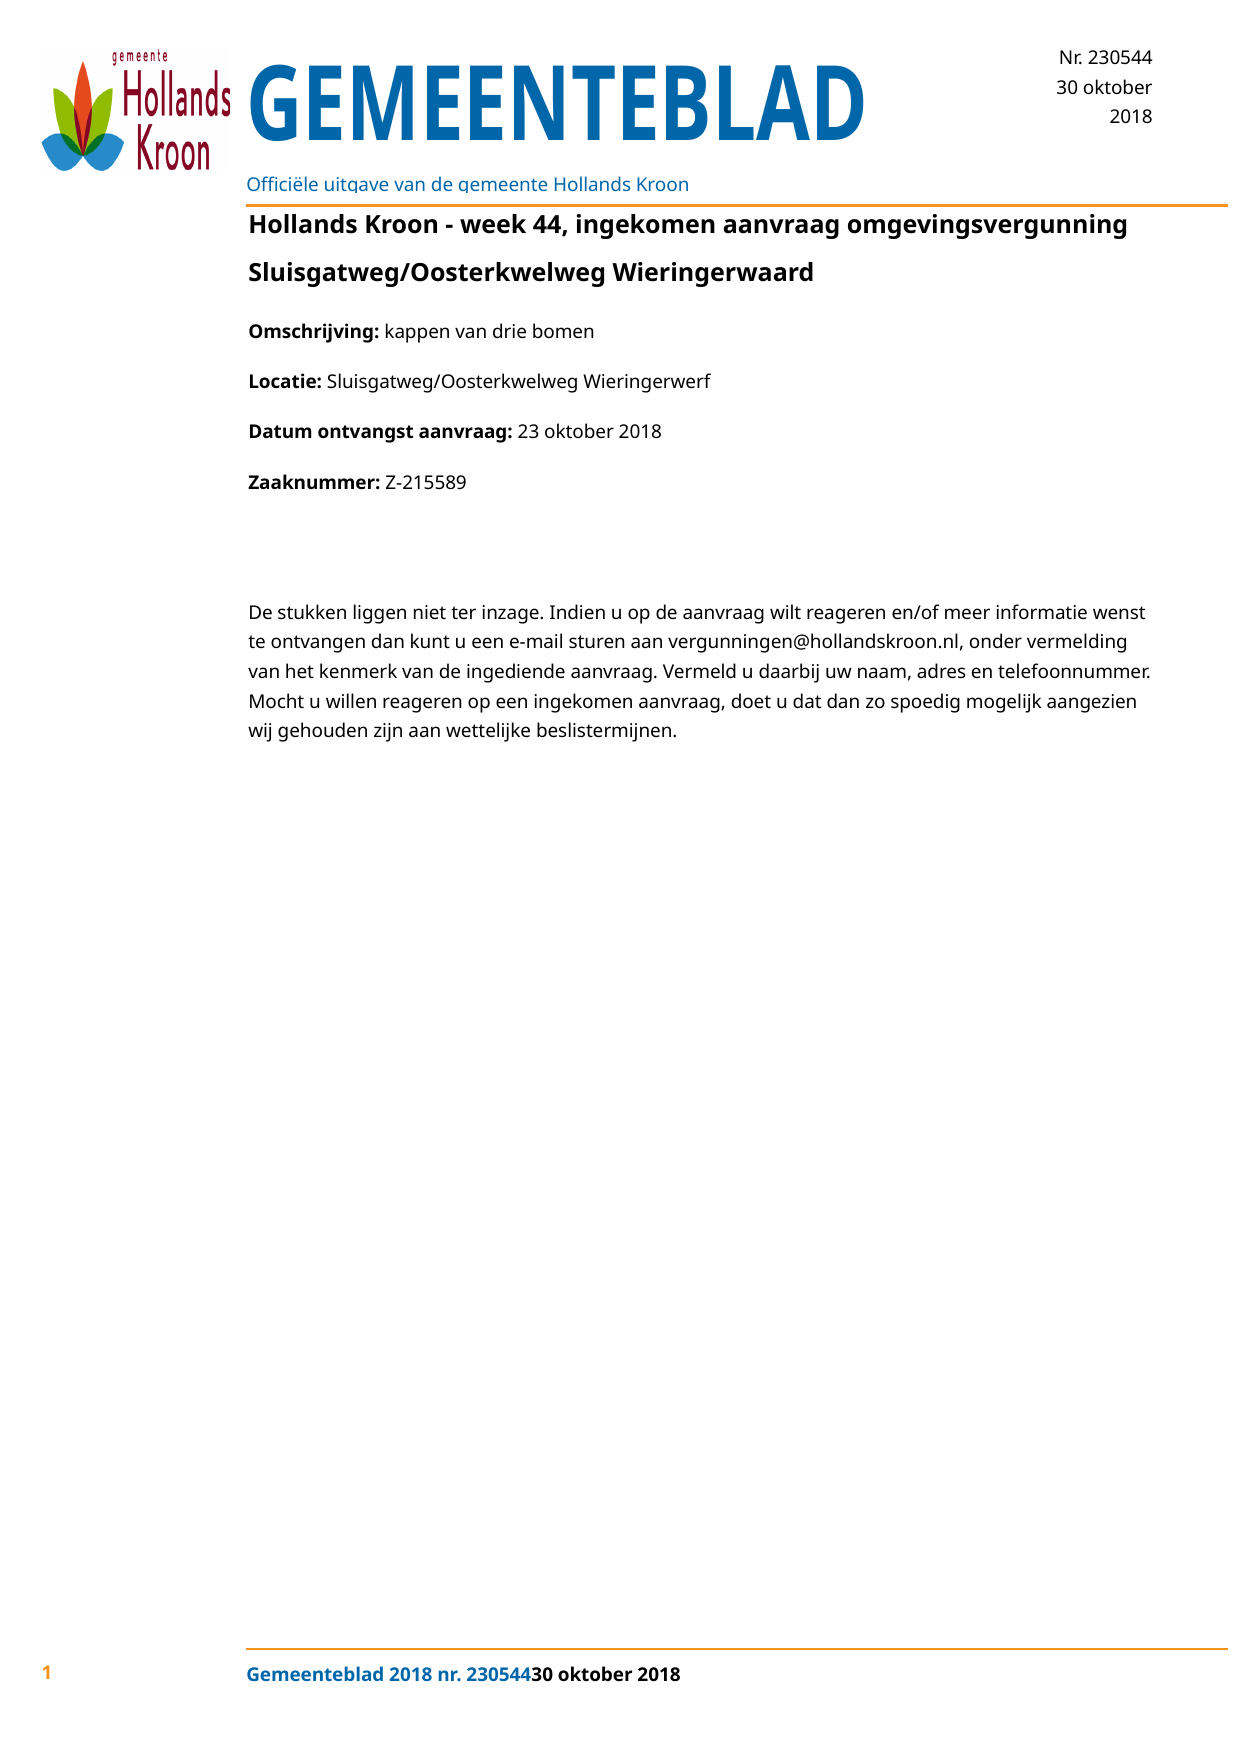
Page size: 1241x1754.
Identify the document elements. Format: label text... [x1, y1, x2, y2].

text Hollands Kroon - week 44, ingekomen aanvraag omgevingsvergunning Sluisgatweg/Oosterkwelweg Wieringerwaard [248, 207, 1152, 288]
text Datum ontvangst aanvraag: 23 oktober 2018 [248, 419, 1152, 444]
text Omschrijving: kappen van drie bomen [248, 318, 1152, 344]
text Zaaknummer: Z-215589 [248, 469, 1152, 495]
text Locatie: Sluisgatweg/Oosterkwelweg Wieringerwerf [248, 368, 1152, 394]
table_header [248, 520, 1152, 545]
picture [41, 47, 231, 172]
text De stukken liggen niet ter inzage. Indien u op de aanvraag wilt reageren en/of meer informatie wenst te ontvangen dan kunt u een e-mail sturen aan vergunningen@hollandskroon.nl, onder vermelding van het kenmerk van de ingediende aanvraag. Vermeld u daarbij uw naam, adres en telefoonnummer. Mocht u willen reageren op een ingekomen aanvraag, doet u dat dan zo spoedig mogelijk aangezien wij gehouden zijn aan wettelijke beslistermijnen. [248, 599, 1152, 743]
